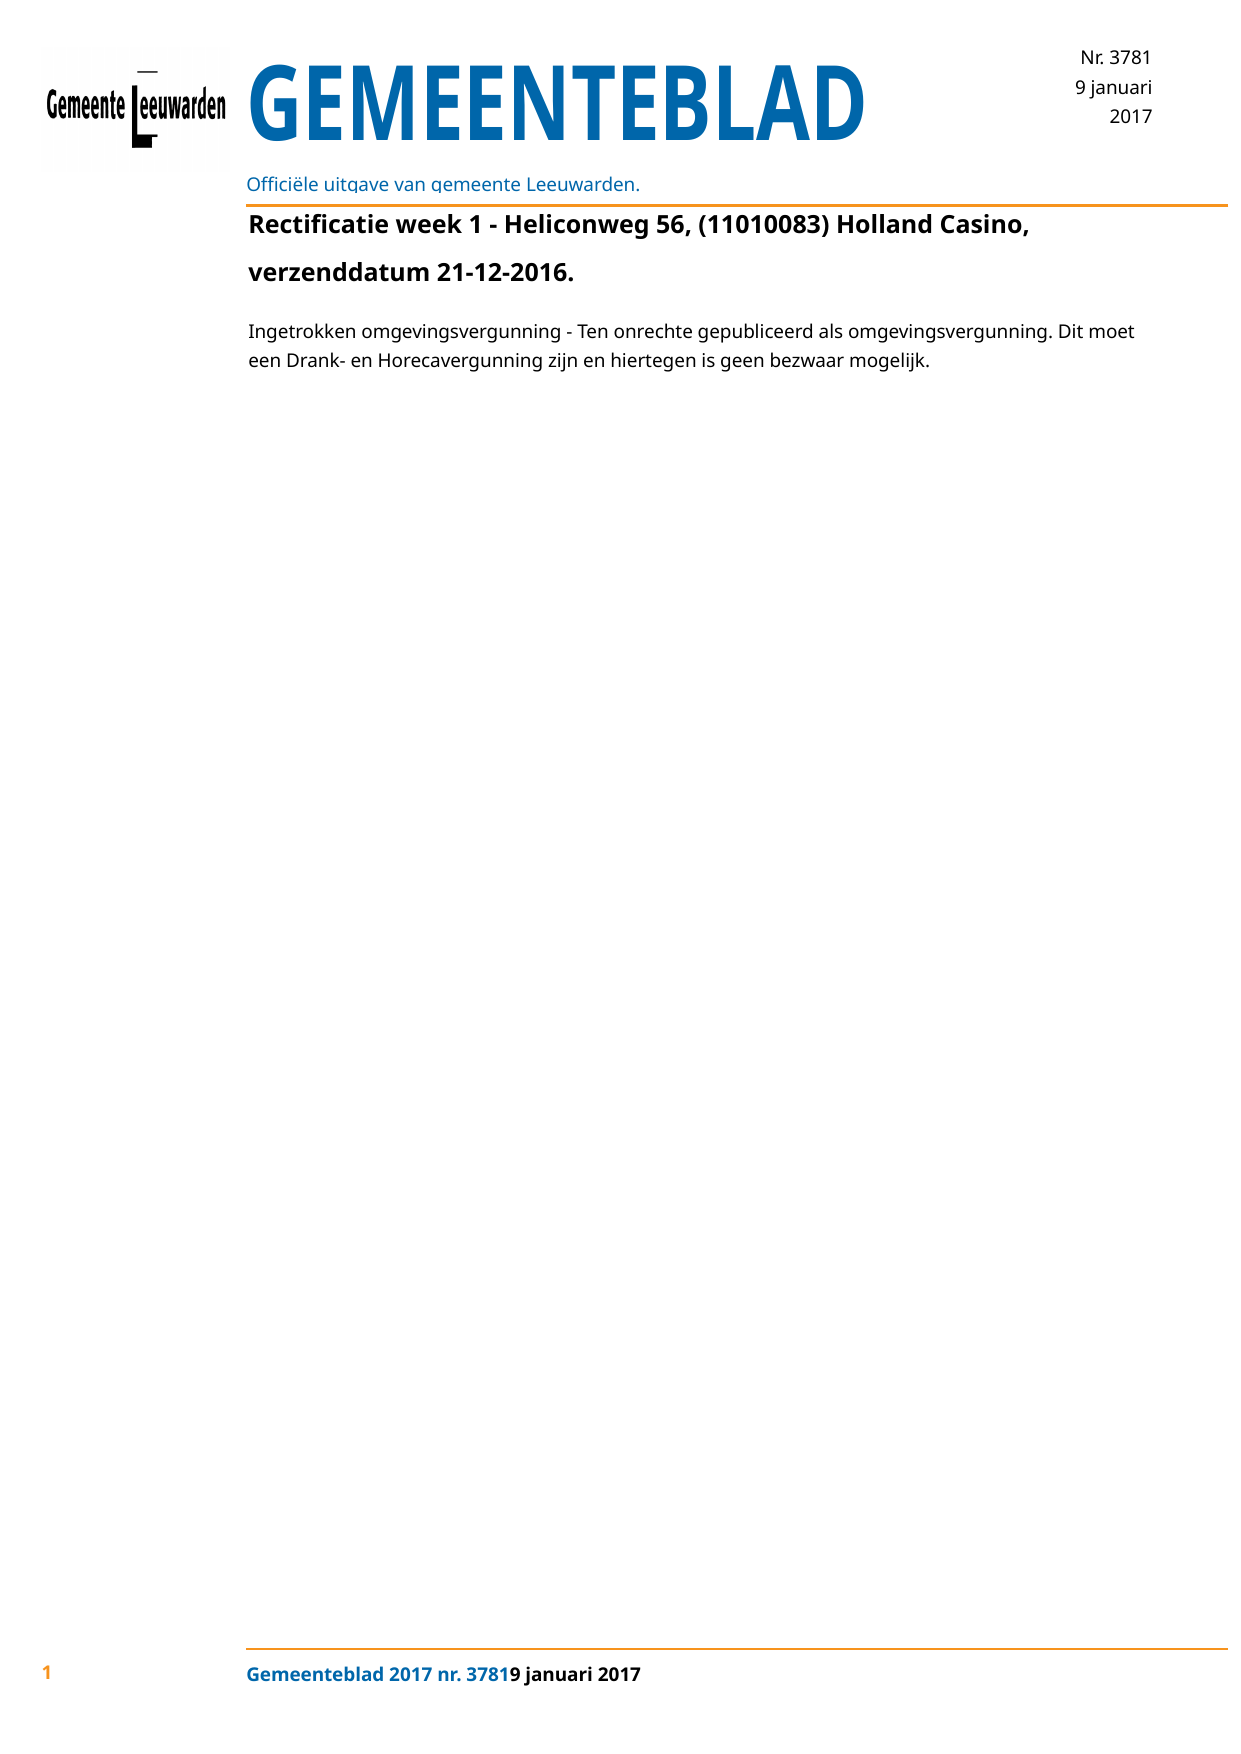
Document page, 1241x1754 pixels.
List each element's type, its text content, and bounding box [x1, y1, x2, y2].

picture [41, 47, 231, 172]
text Rectificatie week 1 - Heliconweg 56, (11010083) Holland Casino, verzenddatum 21-12-2016. [248, 207, 1152, 288]
text Ingetrokken omgevingsvergunning - Ten onrechte gepubliceerd als omgevingsvergunning. Dit moet een Drank- en Horecavergunning zijn en hiertegen is geen bezwaar mogelijk. [248, 318, 1152, 373]
